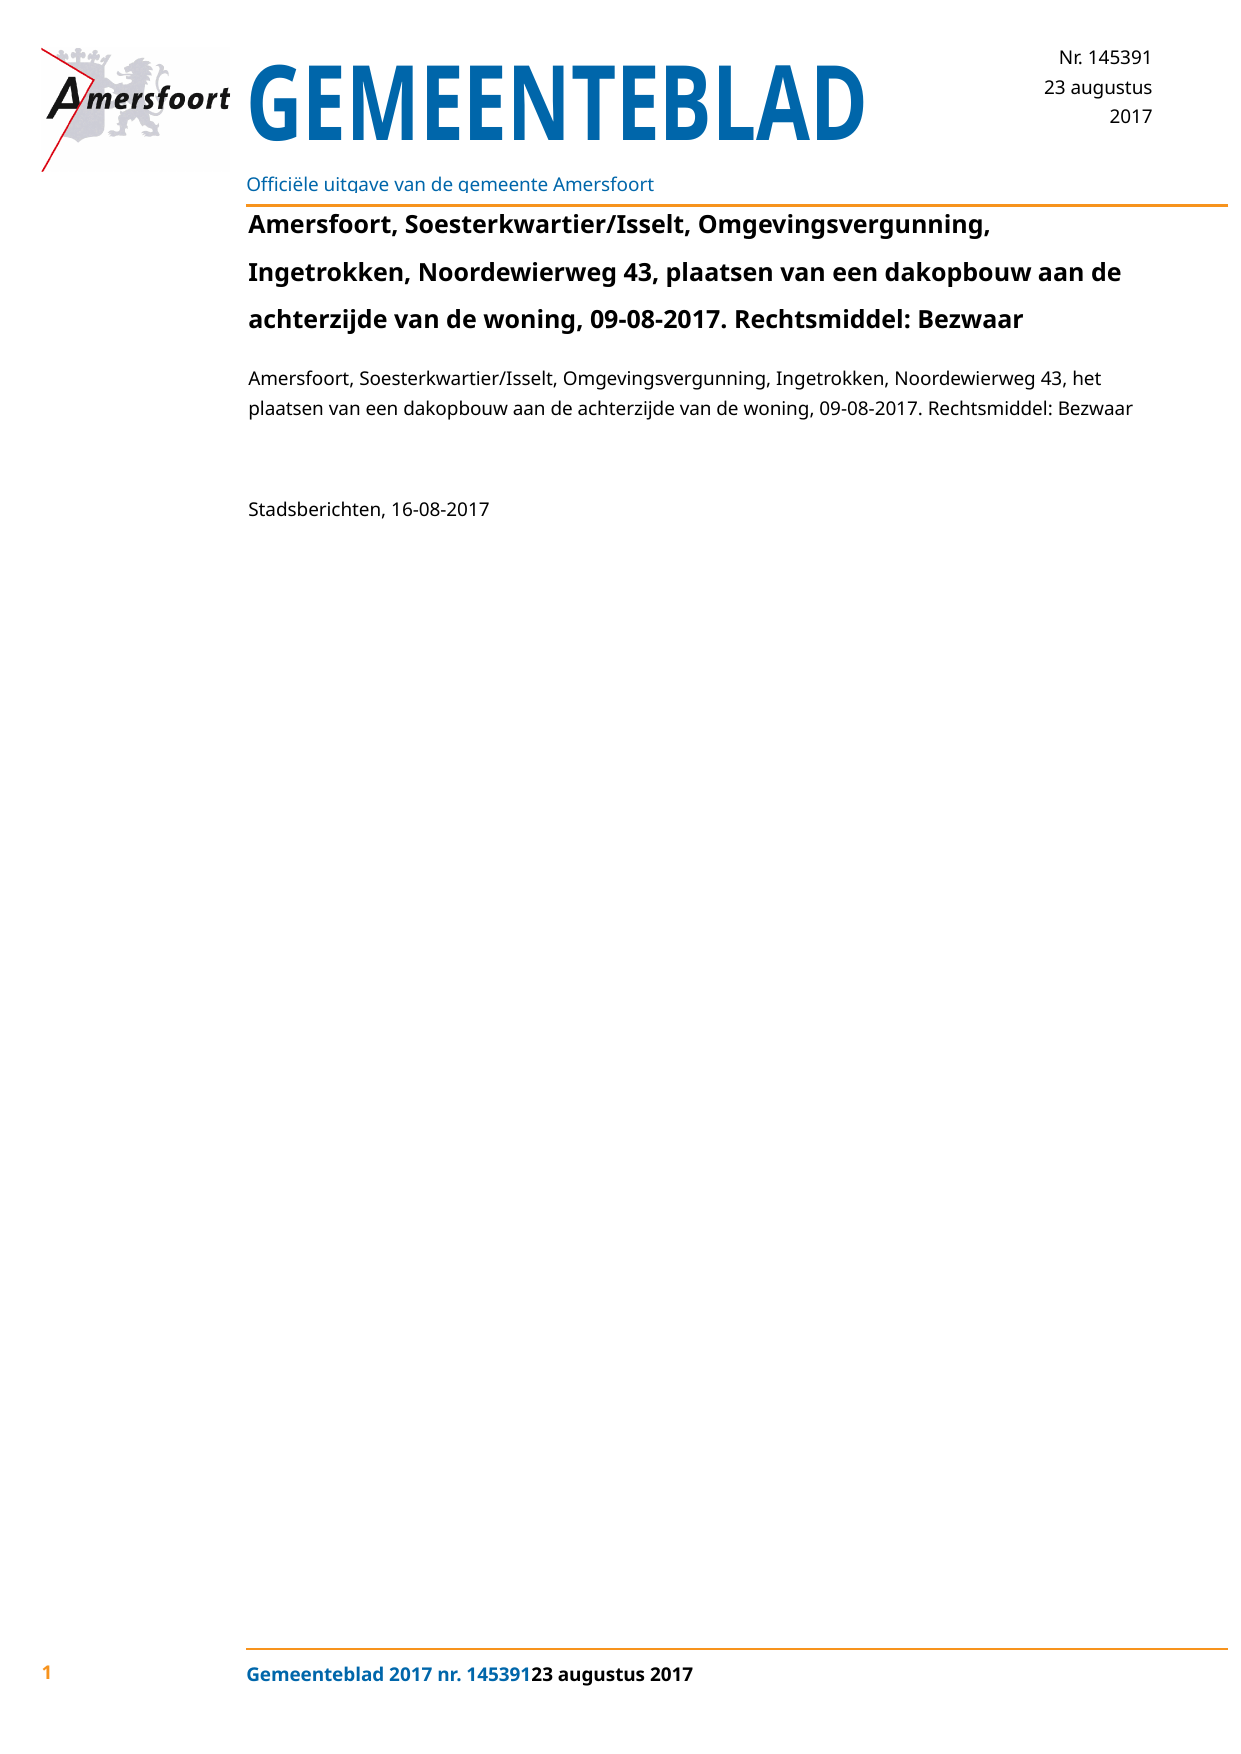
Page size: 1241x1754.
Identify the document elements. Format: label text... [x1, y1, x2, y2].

picture [41, 47, 231, 172]
text Amersfoort, Soesterkwartier/Isselt, Omgevingsvergunning, Ingetrokken, Noordewierweg 43, plaatsen van een dakopbouw aan de achterzijde van de woning, 09-08-2017. Rechtsmiddel: Bezwaar [248, 207, 1152, 336]
text Stadsberichten, 16-08-2017 [248, 496, 1152, 522]
text Amersfoort, Soesterkwartier/Isselt, Omgevingsvergunning, Ingetrokken, Noordewierweg 43, het plaatsen van een dakopbouw aan de achterzijde van de woning, 09-08-2017. Rechtsmiddel: Bezwaar [248, 366, 1152, 421]
